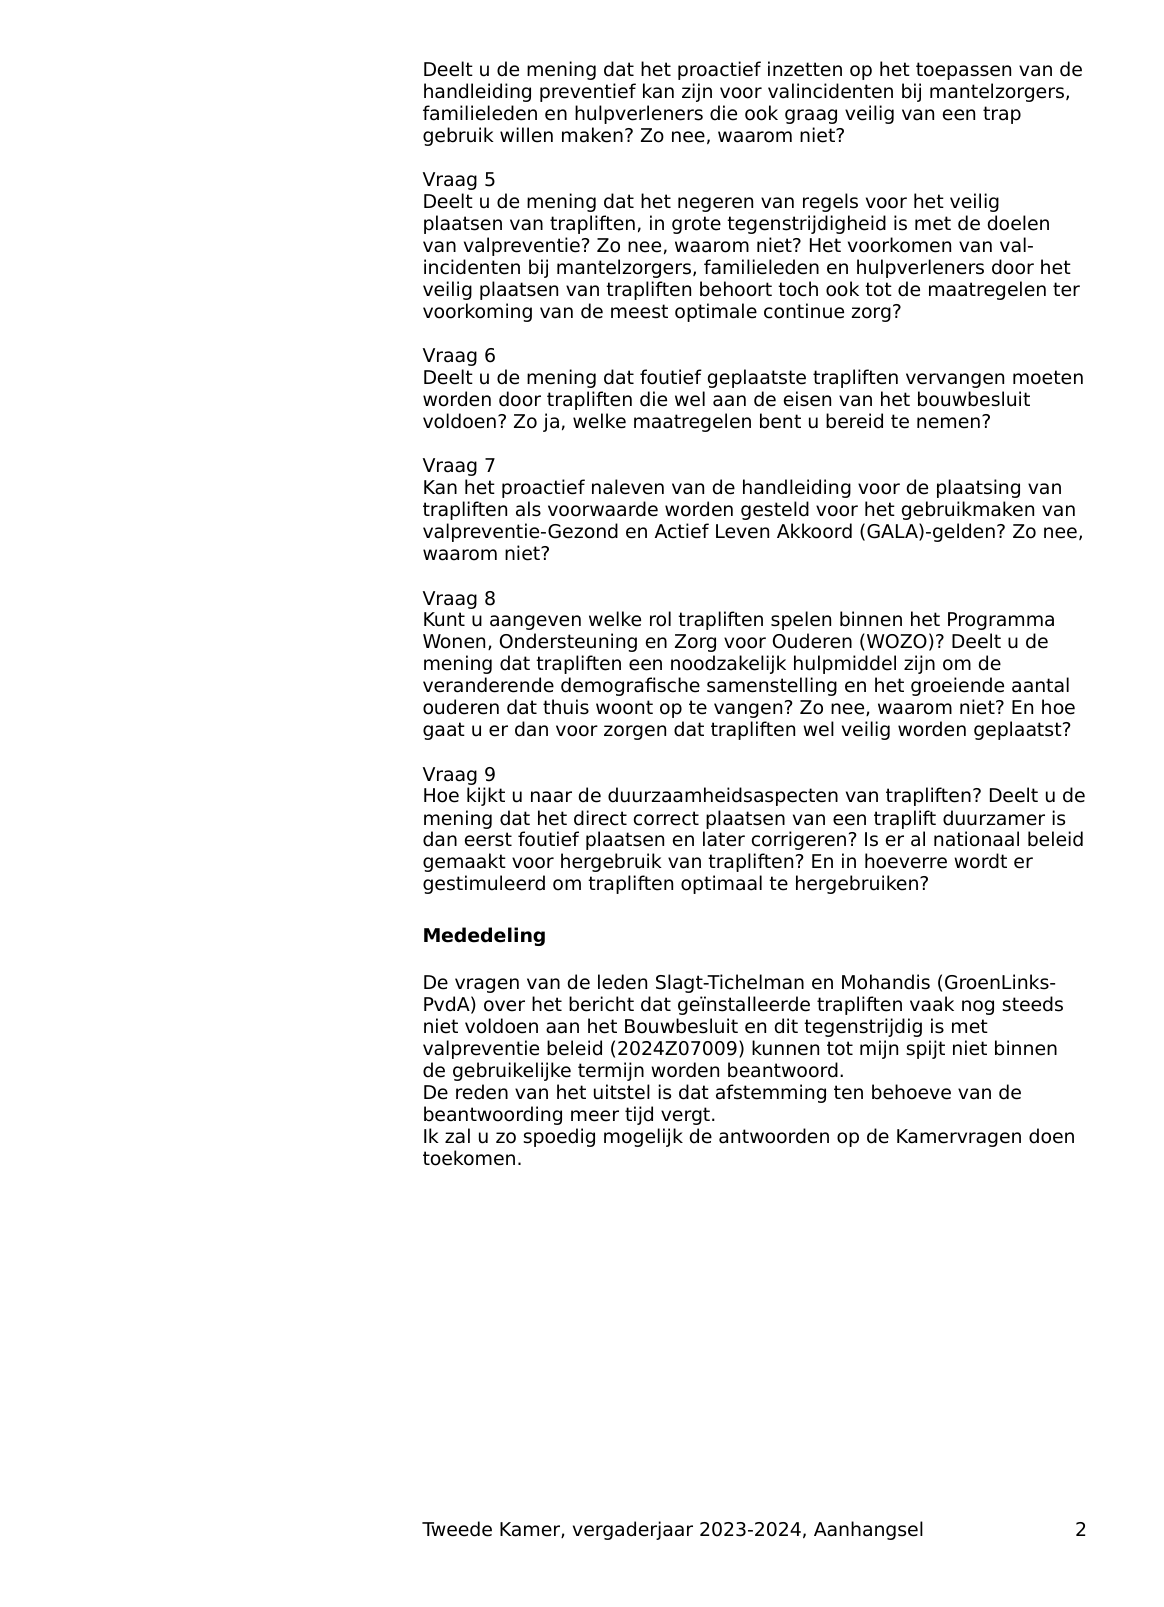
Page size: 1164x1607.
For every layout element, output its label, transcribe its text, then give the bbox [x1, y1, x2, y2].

text Vraag 5 [422, 169, 1087, 191]
text Vraag 7 [422, 455, 1087, 477]
text De vragen van de leden Slagt-Tichelman en Mohandis (GroenLinks-PvdA) over het bericht dat geïnstalleerde trapliften vaak nog steeds niet voldoen aan het Bouwbesluit en dit tegenstrijdig is met valpreventie beleid (2024Z07009) kunnen tot mijn spijt niet binnen de gebruikelijke termijn worden beantwoord. [422, 972, 1087, 1082]
text Deelt u de mening dat het proactief inzetten op het toepassen van de handleiding preventief kan zijn voor valincidenten bij mantelzorgers, familieleden en hulpverleners die ook graag veilig van een trap gebruik willen maken? Zo nee, waarom niet? [422, 59, 1087, 147]
text Vraag 9 [422, 763, 1087, 785]
text Deelt u de mening dat foutief geplaatste trapliften vervangen moeten worden door trapliften die wel aan de eisen van het bouwbesluit voldoen? Zo ja, welke maatregelen bent u bereid te nemen? [422, 367, 1087, 433]
text Vraag 6 [422, 345, 1087, 367]
text De reden van het uitstel is dat afstemming ten behoeve van de beantwoording meer tijd vergt. [422, 1082, 1087, 1126]
text Ik zal u zo spoedig mogelijk de antwoorden op de Kamervragen doen toekomen. [422, 1126, 1087, 1170]
text Hoe kijkt u naar de duurzaamheidsaspecten van trapliften? Deelt u de mening dat het direct correct plaatsen van een traplift duurzamer is dan eerst foutief plaatsen en later corrigeren? Is er al nationaal beleid gemaakt voor hergebruik van trapliften? En in hoeverre wordt er gestimuleerd om trapliften optimaal te hergebruiken? [422, 785, 1087, 895]
text Kunt u aangeven welke rol trapliften spelen binnen het Programma Wonen, Ondersteuning en Zorg voor Ouderen (WOZO)? Deelt u de mening dat trapliften een noodzakelijk hulpmiddel zijn om de veranderende demografische samenstelling en het groeiende aantal ouderen dat thuis woont op te vangen? Zo nee, waarom niet? En hoe gaat u er dan voor zorgen dat trapliften wel veilig worden geplaatst? [422, 609, 1087, 741]
text Vraag 8 [422, 587, 1087, 609]
text Deelt u de mening dat het negeren van regels voor het veilig plaatsen van trapliften, in grote tegenstrijdigheid is met de doelen van valpreventie? Zo nee, waarom niet? Het voorkomen van val-incidenten bij mantelzorgers, familieleden en hulpverleners door het veilig plaatsen van trapliften behoort toch ook tot de maatregelen ter voorkoming van de meest optimale continue zorg? [422, 191, 1087, 323]
subtitle Mededeling [422, 925, 1087, 947]
text Kan het proactief naleven van de handleiding voor de plaatsing van trapliften als voorwaarde worden gesteld voor het gebruikmaken van valpreventie-Gezond en Actief Leven Akkoord (GALA)-gelden? Zo nee, waarom niet? [422, 477, 1087, 565]
